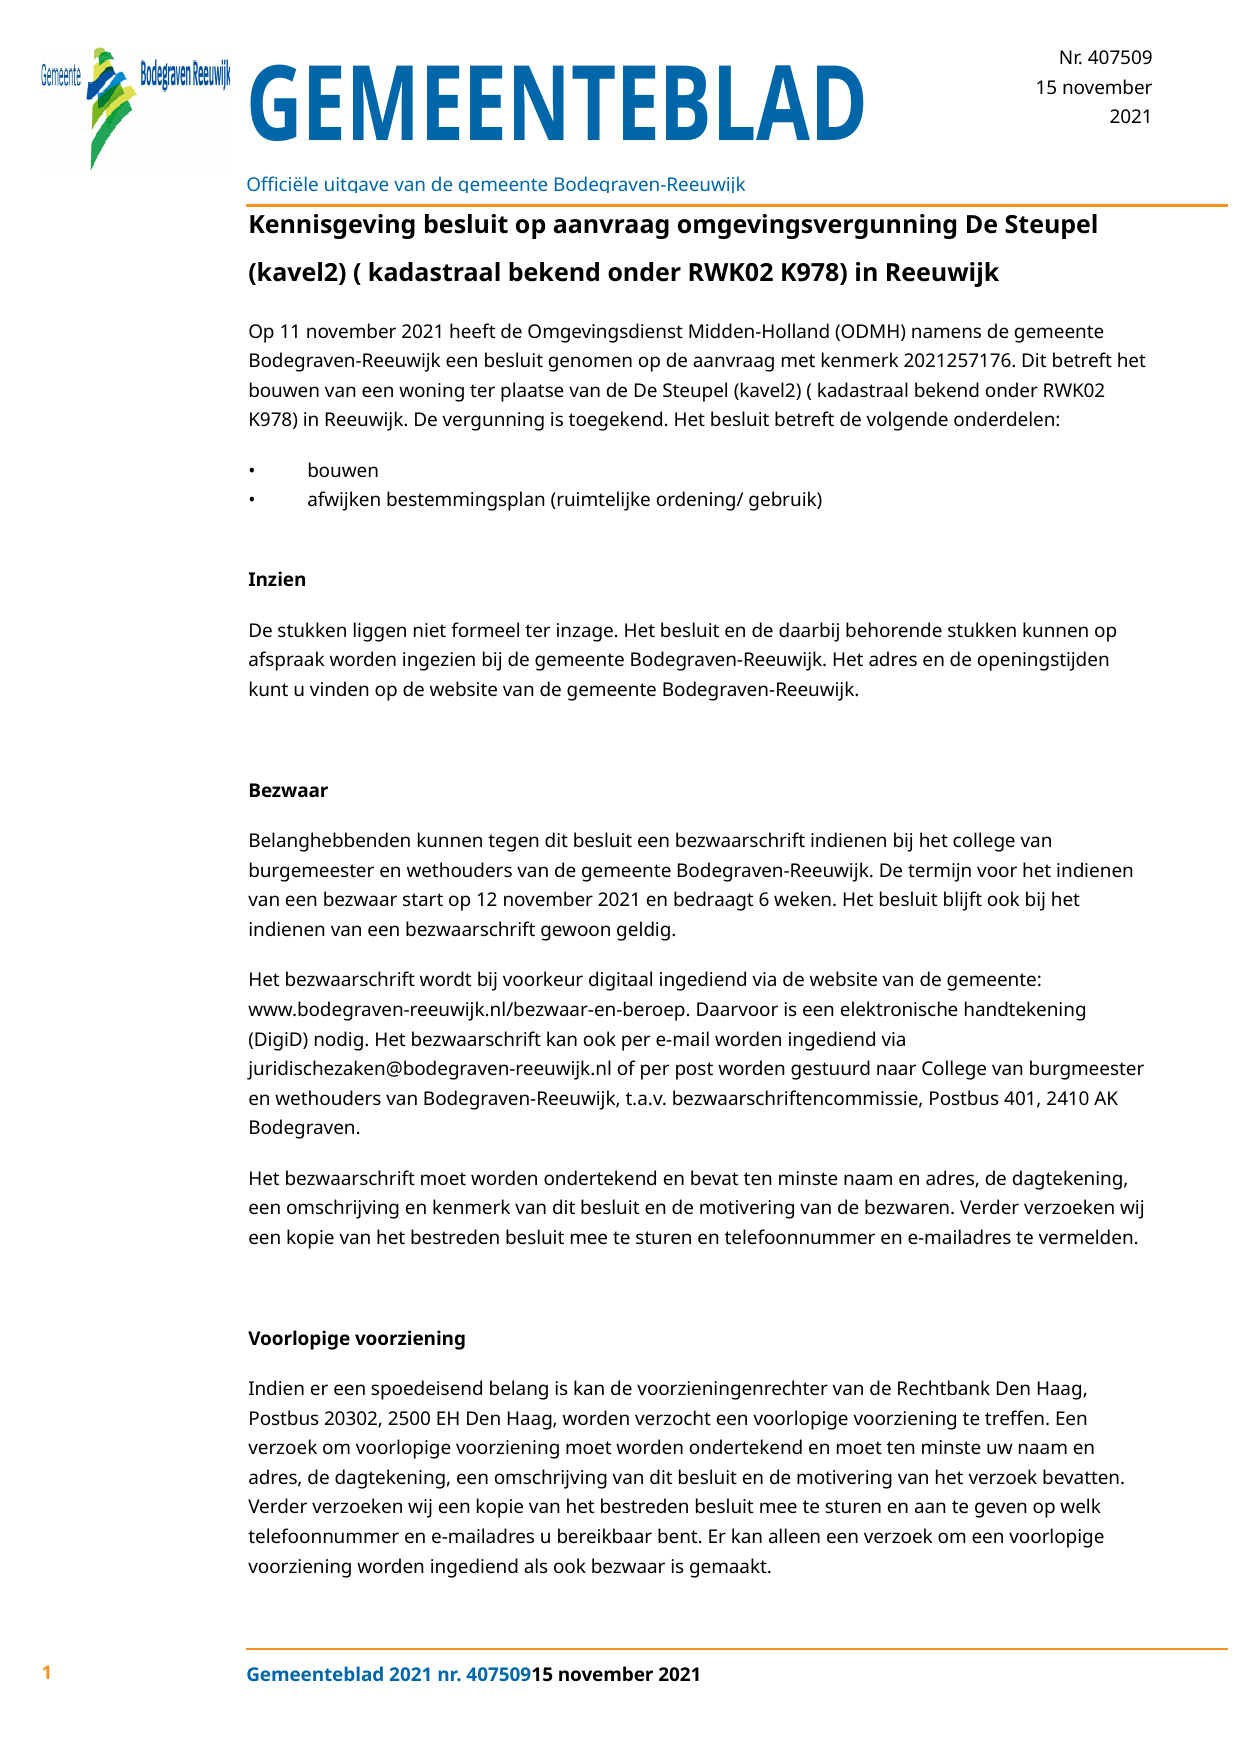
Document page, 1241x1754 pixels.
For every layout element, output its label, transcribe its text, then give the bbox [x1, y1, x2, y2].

text Kennisgeving besluit op aanvraag omgevingsvergunning De Steupel (kavel2) ( kadastraal bekend onder RWK02 K978) in Reeuwijk [248, 207, 1152, 288]
text Het bezwaarschrift wordt bij voorkeur digitaal ingediend via de website van de gemeente: www.bodegraven-reeuwijk.nl/bezwaar-en-beroep. Daarvoor is een elektronische handtekening (DigiD) nodig. Het bezwaarschrift kan ook per e-mail worden ingediend via juridischezaken@bodegraven-reeuwijk.nl of per post worden gestuurd naar College van burgmeester en wethouders van Bodegraven-Reeuwijk, t.a.v. bezwaarschriftencommissie, Postbus 401, 2410 AK Bodegraven. [248, 967, 1152, 1140]
list afwijken bestemmingsplan (ruimtelijke ordening/ gebruik) [248, 487, 1152, 512]
text Bezwaar [248, 777, 1152, 803]
text Belanghebbenden kunnen tegen dit besluit een bezwaarschrift indienen bij het college van burgemeester en wethouders van de gemeente Bodegraven-Reeuwijk. De termijn voor het indienen van een bezwaar start op 12 november 2021 en bedraagt 6 weken. Het besluit blijft ook bij het indienen van een bezwaarschrift gewoon geldig. [248, 827, 1152, 942]
text Op 11 november 2021 heeft de Omgevingsdienst Midden-Holland (ODMH) namens de gemeente Bodegraven-Reeuwijk een besluit genomen op de aanvraag met kenmerk 2021257176. Dit betreft het bouwen van een woning ter plaatse van de De Steupel (kavel2) ( kadastraal bekend onder RWK02 K978) in Reeuwijk. De vergunning is toegekend. Het besluit betreft de volgende onderdelen: [248, 318, 1152, 432]
list bouwen [248, 457, 1152, 483]
picture [41, 47, 231, 172]
text Voorlopige voorziening [248, 1325, 1152, 1351]
text Indien er een spoedeisend belang is kan de voorzieningenrechter van de Rechtbank Den Haag, Postbus 20302, 2500 EH Den Haag, worden verzocht een voorlopige voorziening te treffen. Een verzoek om voorlopige voorziening moet worden ondertekend en moet ten minste uw naam en adres, de dagtekening, een omschrijving van dit besluit en de motivering van het verzoek bevatten. Verder verzoeken wij een kopie van het bestreden besluit mee te sturen en aan te geven op welk telefoonnummer en e-mailadres u bereikbaar bent. Er kan alleen een verzoek om een voorlopige voorziening worden ingediend als ook bezwaar is gemaakt. [248, 1375, 1152, 1579]
text Inzien [248, 567, 1152, 592]
text De stukken liggen niet formeel ter inzage. Het besluit en de daarbij behorende stukken kunnen op afspraak worden ingezien bij de gemeente Bodegraven-Reeuwijk. Het adres en de openingstijden kunt u vinden op de website van de gemeente Bodegraven-Reeuwijk. [248, 617, 1152, 702]
text Het bezwaarschrift moet worden ondertekend en bevat ten minste naam en adres, de dagtekening, een omschrijving en kenmerk van dit besluit en de motivering van de bezwaren. Verder verzoeken wij een kopie van het bestreden besluit mee te sturen en telefoonnummer en e-mailadres te vermelden. [248, 1165, 1152, 1250]
